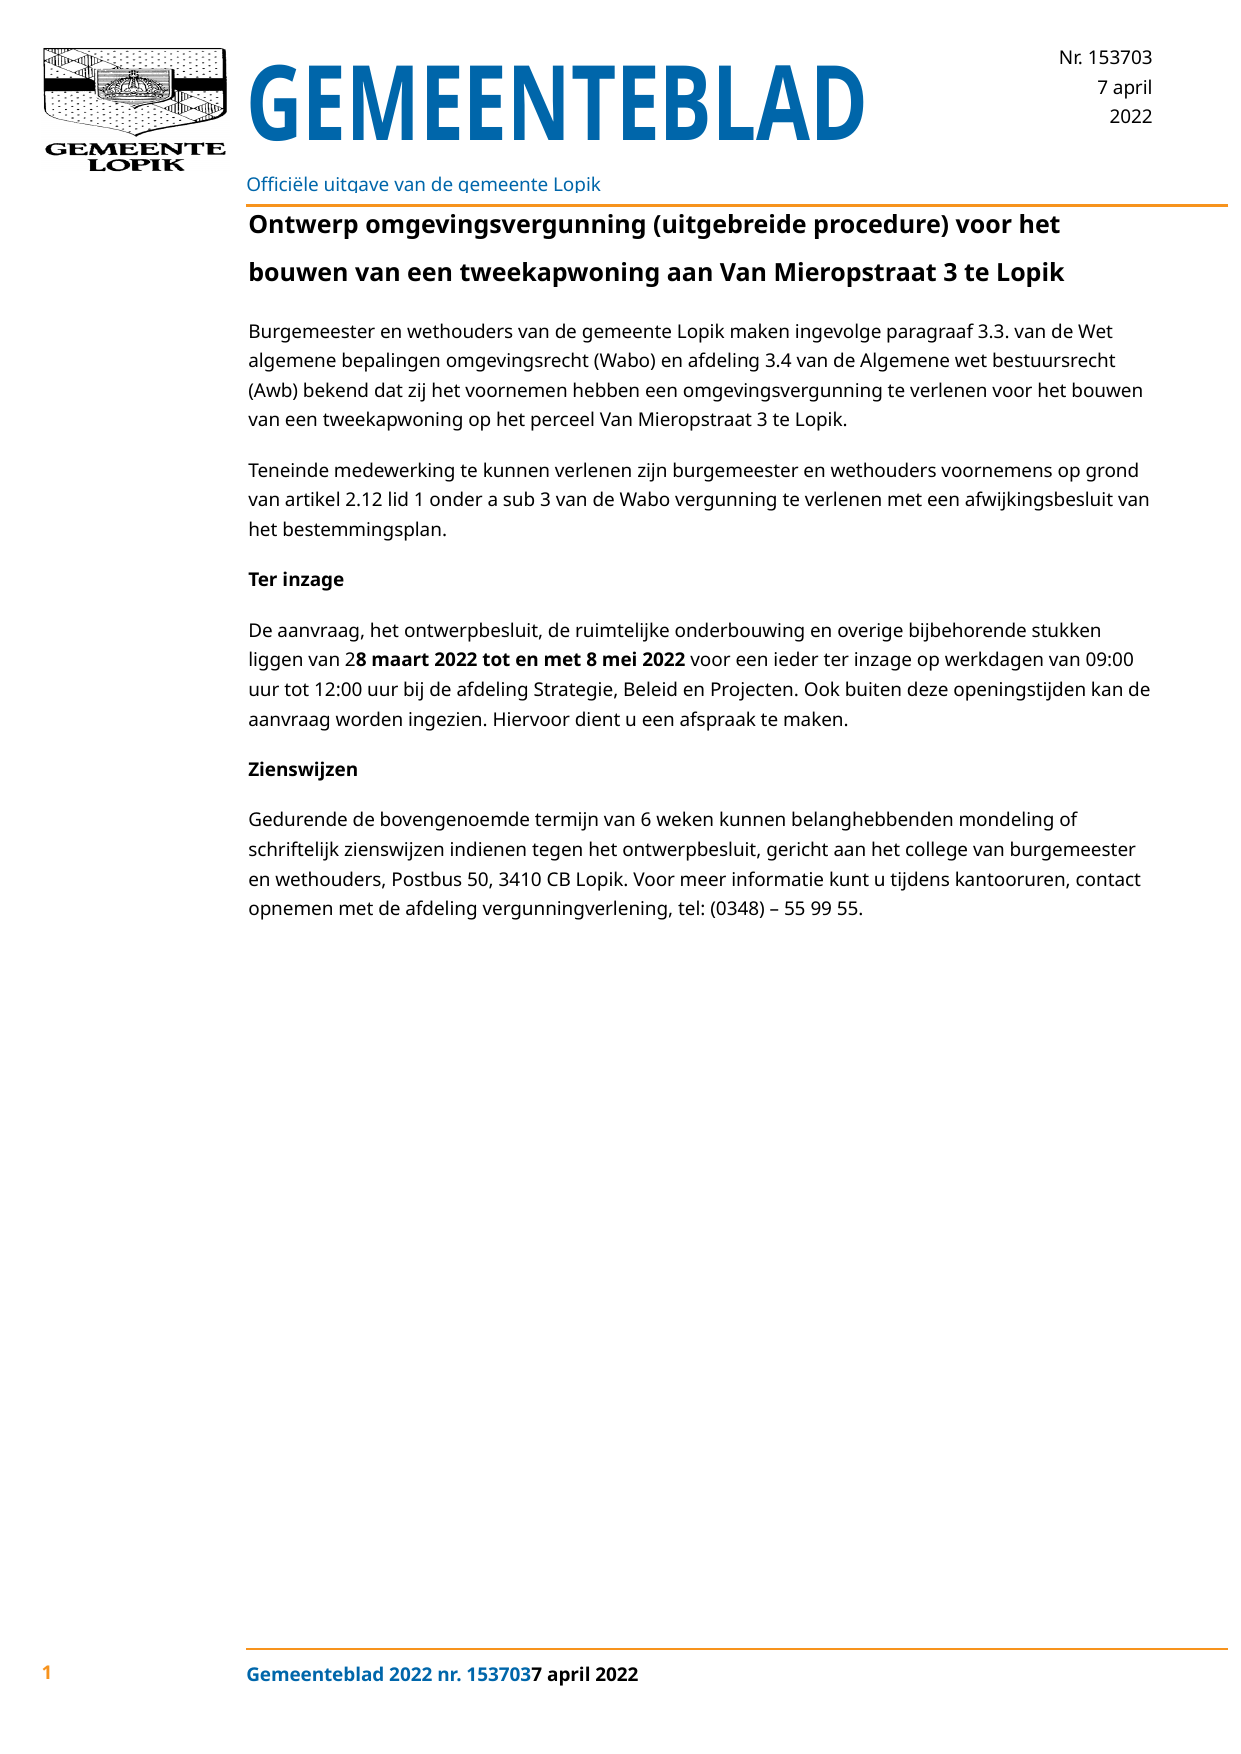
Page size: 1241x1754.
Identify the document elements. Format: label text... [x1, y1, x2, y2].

text Teneinde medewerking te kunnen verlenen zijn burgemeester en wethouders voornemens op grond van artikel 2.12 lid 1 onder a sub 3 van de Wabo vergunning te verlenen met een afwijkingsbesluit van het bestemmingsplan. [248, 457, 1152, 542]
text Zienswijzen [248, 756, 1152, 782]
text Ontwerp omgevingsvergunning (uitgebreide procedure) voor het bouwen van een tweekapwoning aan Van Mieropstraat 3 te Lopik [248, 207, 1152, 288]
picture [41, 47, 231, 172]
text Burgemeester en wethouders van de gemeente Lopik maken ingevolge paragraaf 3.3. van de Wet algemene bepalingen omgevingsrecht (Wabo) en afdeling 3.4 van de Algemene wet bestuursrecht (Awb) bekend dat zij het voornemen hebben een omgevingsvergunning te verlenen voor het bouwen van een tweekapwoning op het perceel Van Mieropstraat 3 te Lopik. [248, 318, 1152, 432]
text Gedurende de bovengenoemde termijn van 6 weken kunnen belanghebbenden mondeling of schriftelijk zienswijzen indienen tegen het ontwerpbesluit, gericht aan het college van burgemeester en wethouders, Postbus 50, 3410 CB Lopik. Voor meer informatie kunt u tijdens kantooruren, contact opnemen met de afdeling vergunningverlening, tel: (0348) – 55 99 55. [248, 807, 1152, 921]
text Ter inzage [248, 567, 1152, 592]
text De aanvraag, het ontwerpbesluit, de ruimtelijke onderbouwing en overige bijbehorende stukken liggen van 28 maart 2022 tot en met 8 mei 2022 voor een ieder ter inzage op werkdagen van 09:00 uur tot 12:00 uur bij de afdeling Strategie, Beleid en Projecten. Ook buiten deze openingstijden kan de aanvraag worden ingezien. Hiervoor dient u een afspraak te maken. [248, 617, 1152, 732]
